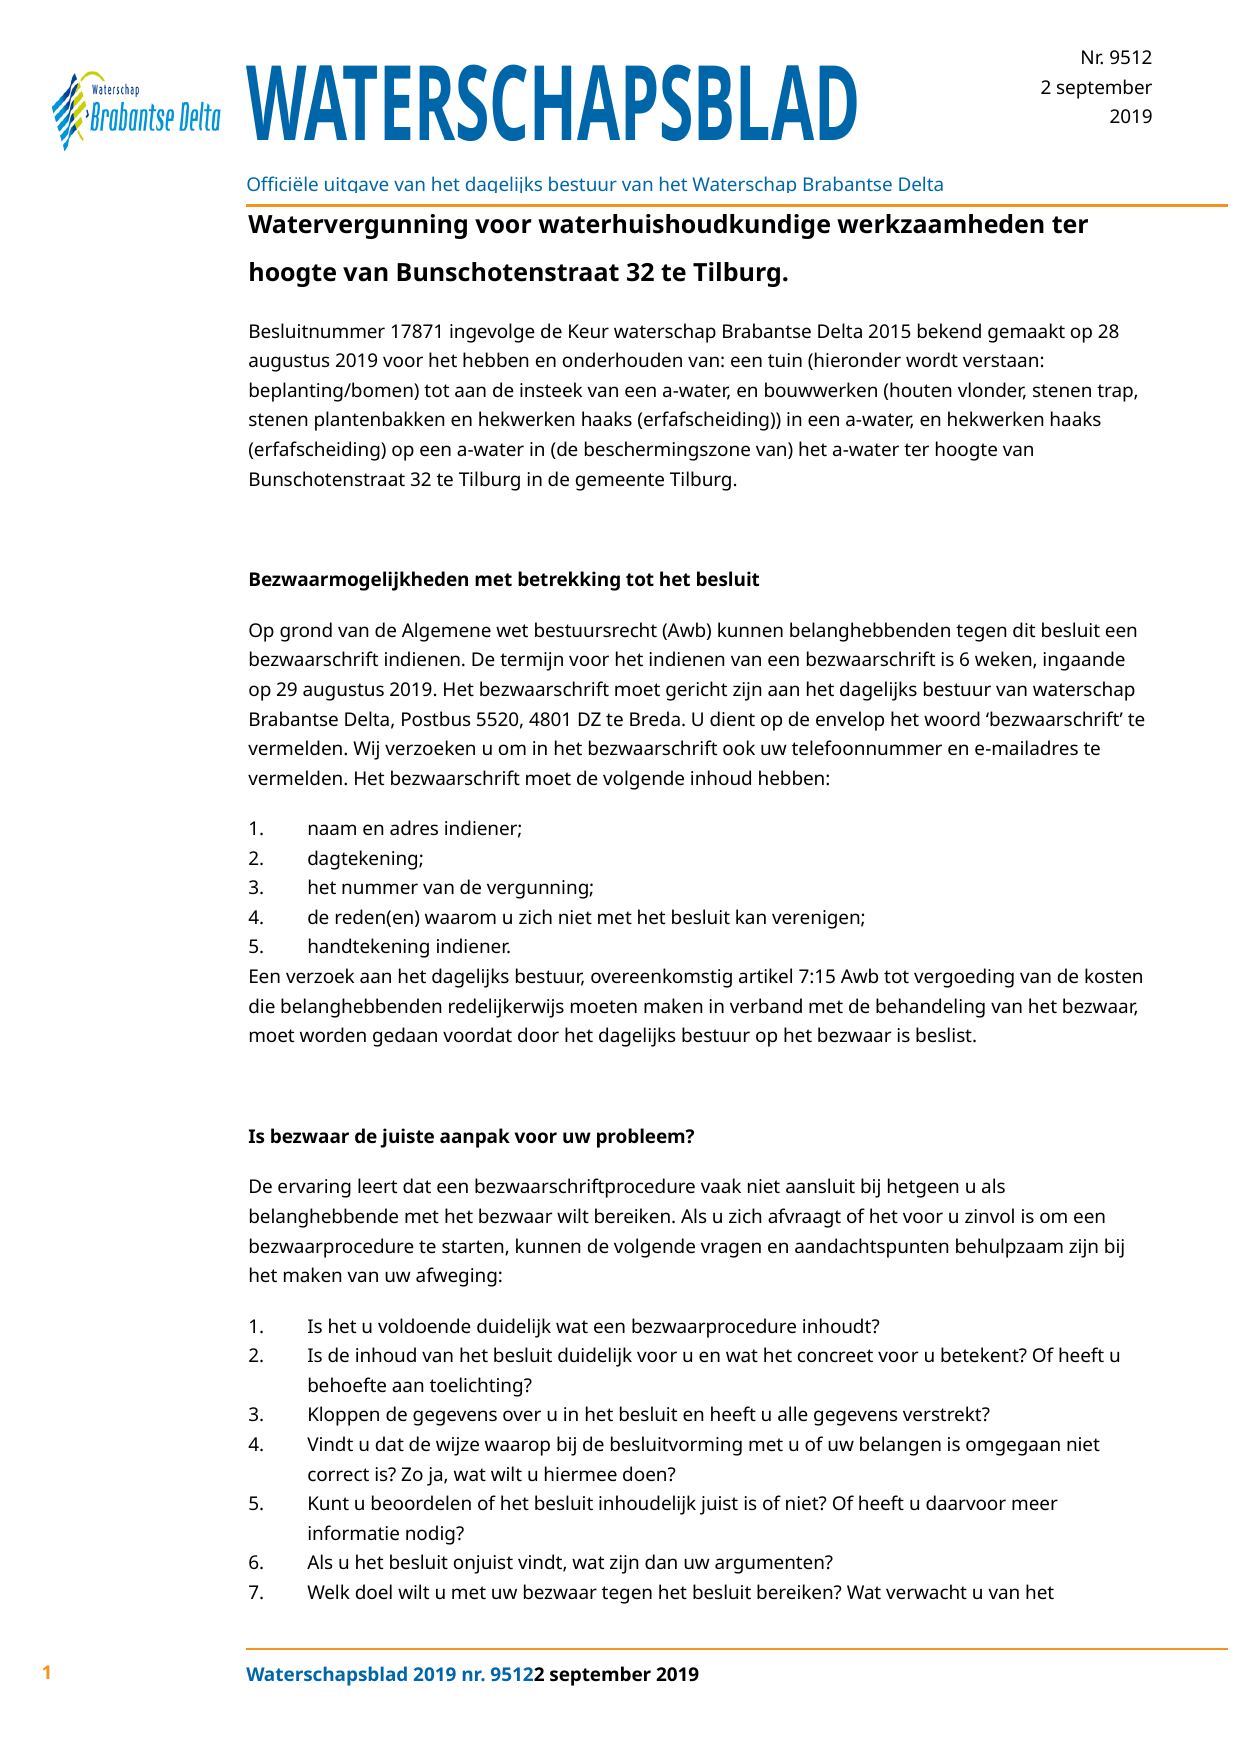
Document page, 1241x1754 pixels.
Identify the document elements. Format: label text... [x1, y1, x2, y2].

list Welk doel wilt u met uw bezwaar tegen het besluit bereiken? Wat verwacht u van het [248, 1579, 1152, 1605]
picture [41, 47, 231, 172]
text Op grond van de Algemene wet bestuursrecht (Awb) kunnen belanghebbenden tegen dit besluit een bezwaarschrift indienen. De termijn voor het indienen van een bezwaarschrift is 6 weken, ingaande op 29 augustus 2019. Het bezwaarschrift moet gericht zijn aan het dagelijks bestuur van waterschap Brabantse Delta, Postbus 5520, 4801 DZ te Breda. U dient op de envelop het woord ‘bezwaarschrift’ te vermelden. Wij verzoeken u om in het bezwaarschrift ook uw telefoonnummer en e‑mailadres te vermelden. Het bezwaarschrift moet de volgende inhoud hebben: [248, 617, 1152, 791]
text Watervergunning voor waterhuishoudkundige werkzaamheden ter hoogte van Bunschotenstraat 32 te Tilburg. [248, 207, 1152, 288]
text De ervaring leert dat een bezwaarschriftprocedure vaak niet aansluit bij hetgeen u als belanghebbende met het bezwaar wilt bereiken. Als u zich afvraagt of het voor u zinvol is om een bezwaarprocedure te starten, kunnen de volgende vragen en aandachtspunten behulpzaam zijn bij het maken van uw afweging: [248, 1174, 1152, 1288]
list naam en adres indiener; [248, 815, 1152, 841]
text Een verzoek aan het dagelijks bestuur, overeenkomstig artikel 7:15 Awb tot vergoeding van de kosten die belanghebbenden redelijkerwijs moeten maken in verband met de behandeling van het bezwaar, moet worden gedaan voordat door het dagelijks bestuur op het bezwaar is beslist. [248, 963, 1152, 1048]
text Is bezwaar de juiste aanpak voor uw probleem? [248, 1123, 1152, 1149]
text Besluitnummer 17871 ingevolge de Keur waterschap Brabantse Delta 2015 bekend gemaakt op 28 augustus 2019 voor het hebben en onderhouden van: een tuin (hieronder wordt verstaan: beplanting/bomen) tot aan de insteek van een a-water, en bouwwerken (houten vlonder, stenen trap, stenen plantenbakken en hekwerken haaks (erfafscheiding)) in een a-water, en hekwerken haaks (erfafscheiding) op een a-water in (de beschermingszone van) het a-water ter hoogte van Bunschotenstraat 32 te Tilburg in de gemeente Tilburg. [248, 318, 1152, 492]
list Kunt u beoordelen of het besluit inhoudelijk juist is of niet? Of heeft u daarvoor meer informatie nodig? [248, 1490, 1152, 1546]
text Bezwaarmogelijkheden met betrekking tot het besluit [248, 567, 1152, 592]
list Vindt u dat de wijze waarop bij de besluitvorming met u of uw belangen is omgegaan niet correct is? Zo ja, wat wilt u hiermee doen? [248, 1431, 1152, 1487]
list dagtekening; [248, 845, 1152, 871]
list het nummer van de vergunning; [248, 874, 1152, 900]
list Als u het besluit onjuist vindt, wat zijn dan uw argumenten? [248, 1549, 1152, 1575]
list Is het u voldoende duidelijk wat een bezwaarprocedure inhoudt? [248, 1313, 1152, 1339]
list de reden(en) waarom u zich niet met het besluit kan verenigen; [248, 904, 1152, 930]
list Kloppen de gegevens over u in het besluit en heeft u alle gegevens verstrekt? [248, 1402, 1152, 1427]
list handtekening indiener. [248, 934, 1152, 959]
list Is de inhoud van het besluit duidelijk voor u en wat het concreet voor u betekent? Of heeft u behoefte aan toelichting? [248, 1342, 1152, 1398]
